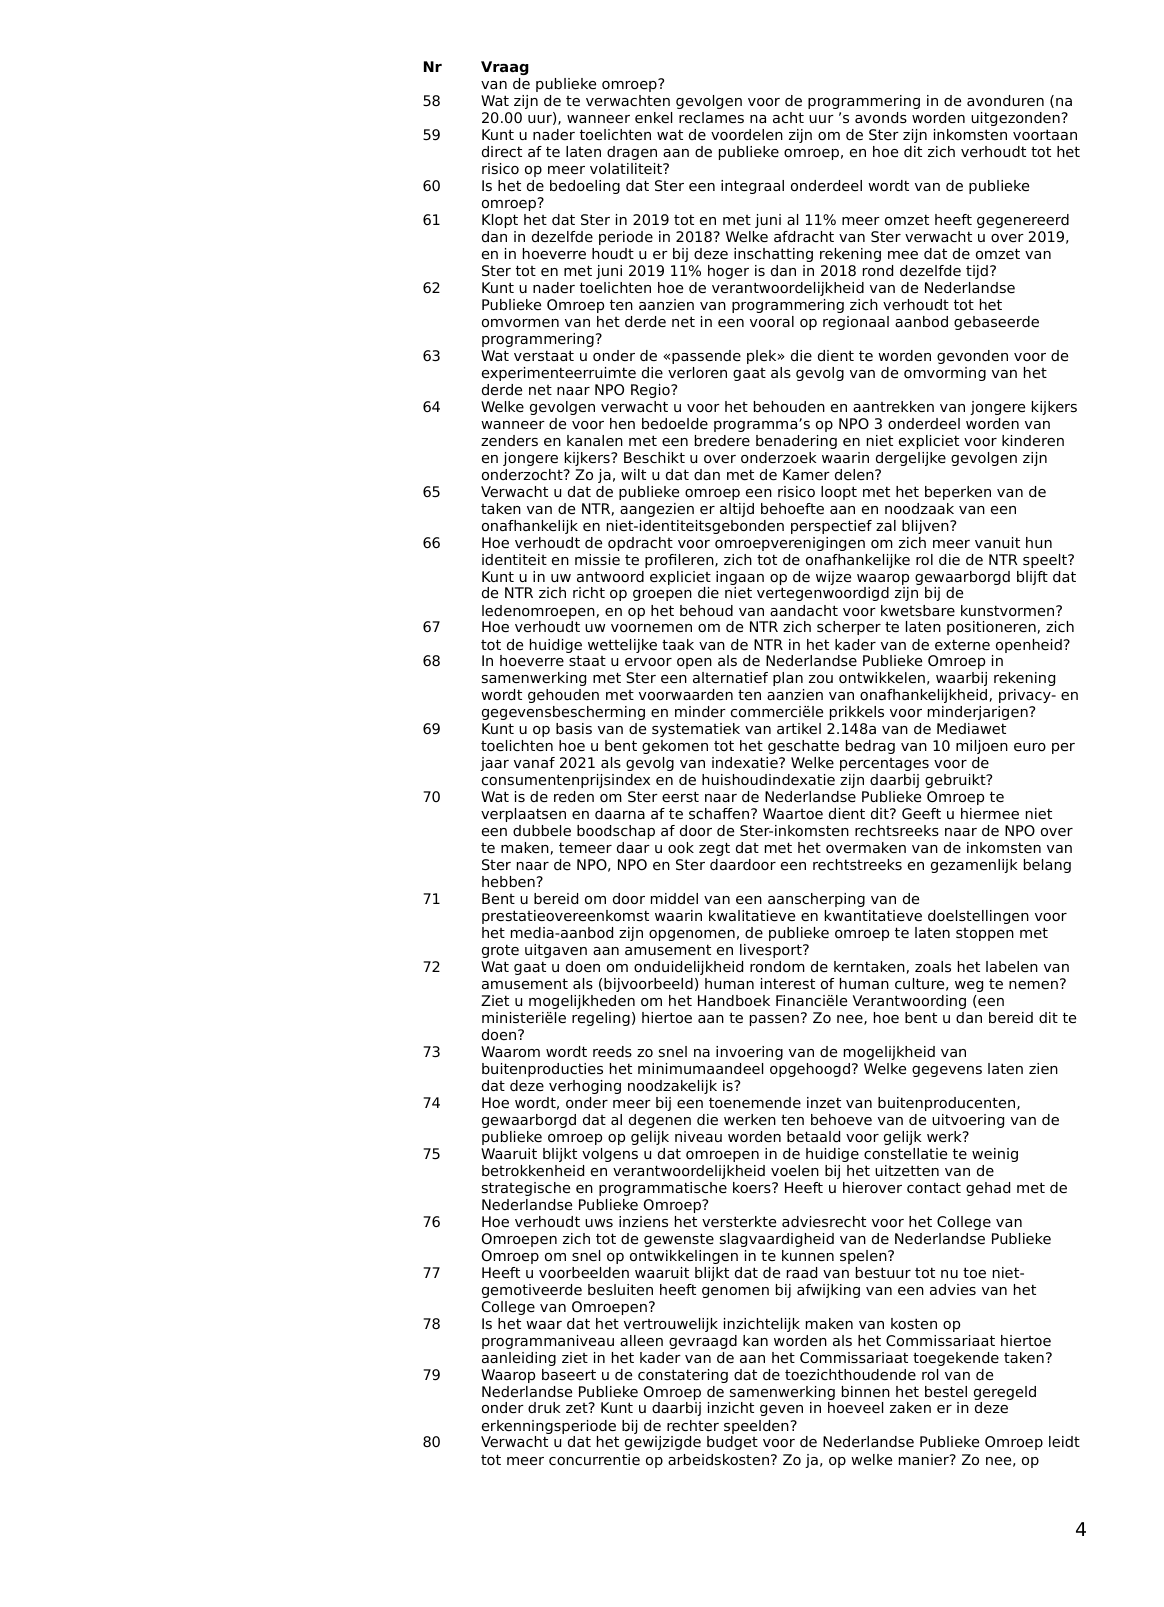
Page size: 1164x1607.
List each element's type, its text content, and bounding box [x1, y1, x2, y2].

table_cell 74 [422, 1095, 475, 1146]
table_cell 61 [422, 212, 475, 280]
table_cell Is het waar dat het vertrouwelijk inzichtelijk maken van kosten op programmaniveau alleen gevraagd kan worden als het Commissariaat hiertoe aanleiding ziet in het kader van de aan het Commissariaat toegekende taken? [475, 1316, 1087, 1366]
table_cell Wat gaat u doen om onduidelijkheid rondom de kerntaken, zoals het labelen van amusement als (bijvoorbeeld) human interest of human culture, weg te nemen? Ziet u mogelijkheden om het Handboek Financiële Verantwoording (een ministeriële regeling) hiertoe aan te passen? Zo nee, hoe bent u dan bereid dit te doen? [475, 959, 1087, 1044]
table_cell 67 [422, 619, 475, 653]
table_cell 73 [422, 1044, 475, 1095]
table_cell 70 [422, 789, 475, 891]
table_cell Is het de bedoeling dat Ster een integraal onderdeel wordt van de publieke omroep? [475, 178, 1087, 212]
table_cell Wat zijn de te verwachten gevolgen voor de programmering in de avonduren (na 20.00 uur), wanneer enkel reclames na acht uur ’s avonds worden uitgezonden? [475, 93, 1087, 127]
table_cell 64 [422, 399, 475, 483]
table_cell Kunt u op basis van de systematiek van artikel 2.148a van de Mediawet toelichten hoe u bent gekomen tot het geschatte bedrag van 10 miljoen euro per jaar vanaf 2021 als gevolg van indexatie? Welke percentages voor de consumentenprijsindex en de huishoudindexatie zijn daarbij gebruikt? [475, 721, 1087, 789]
table_cell Welke gevolgen verwacht u voor het behouden en aantrekken van jongere kijkers wanneer de voor hen bedoelde programma’s op NPO 3 onderdeel worden van zenders en kanalen met een bredere benadering en niet expliciet voor kinderen en jongere kijkers? Beschikt u over onderzoek waarin dergelijke gevolgen zijn onderzocht? Zo ja, wilt u dat dan met de Kamer delen? [475, 399, 1087, 483]
table_cell Klopt het dat Ster in 2019 tot en met juni al 11% meer omzet heeft gegenereerd dan in dezelfde periode in 2018? Welke afdracht van Ster verwacht u over 2019, en in hoeverre houdt u er bij deze inschatting rekening mee dat de omzet van Ster tot en met juni 2019 11% hoger is dan in 2018 rond dezelfde tijd? [475, 212, 1087, 280]
table_cell 77 [422, 1265, 475, 1316]
table_cell 60 [422, 178, 475, 212]
table_cell Hoe wordt, onder meer bij een toenemende inzet van buitenproducenten, gewaarborgd dat al degenen die werken ten behoeve van de uitvoering van de publieke omroep op gelijk niveau worden betaald voor gelijk werk? [475, 1095, 1087, 1146]
table_cell 58 [422, 93, 475, 127]
table_cell In hoeverre staat u ervoor open als de Nederlandse Publieke Omroep in samenwerking met Ster een alternatief plan zou ontwikkelen, waarbij rekening wordt gehouden met voorwaarden ten aanzien van onafhankelijkheid, privacy- en gegevensbescherming en minder commerciële prikkels voor minderjarigen? [475, 653, 1087, 721]
table_cell 80 [422, 1434, 475, 1468]
table_cell 79 [422, 1366, 475, 1434]
table_cell 65 [422, 484, 475, 534]
table_header Vraag [475, 59, 1087, 76]
table_cell Kunt u nader toelichten wat de voordelen zijn om de Ster zijn inkomsten voortaan direct af te laten dragen aan de publieke omroep, en hoe dit zich verhoudt tot het risico op meer volatiliteit? [475, 127, 1087, 178]
table_cell Verwacht u dat de publieke omroep een risico loopt met het beperken van de taken van de NTR, aangezien er altijd behoefte aan en noodzaak van een onafhankelijk en niet-identiteitsgebonden perspectief zal blijven? [475, 484, 1087, 534]
table_cell Wat verstaat u onder de «passende plek» die dient te worden gevonden voor de experimenteerruimte die verloren gaat als gevolg van de omvorming van het derde net naar NPO Regio? [475, 348, 1087, 399]
table_cell 72 [422, 959, 475, 1044]
table_cell Bent u bereid om door middel van een aanscherping van de prestatieovereenkomst waarin kwalitatieve en kwantitatieve doelstellingen voor het media-aanbod zijn opgenomen, de publieke omroep te laten stoppen met grote uitgaven aan amusement en livesport? [475, 891, 1087, 959]
table_cell Kunt u nader toelichten hoe de verantwoordelijkheid van de Nederlandse Publieke Omroep ten aanzien van programmering zich verhoudt tot het omvormen van het derde net in een vooral op regionaal aanbod gebaseerde programmering? [475, 280, 1087, 348]
table_cell 62 [422, 280, 475, 348]
table_cell Waarom wordt reeds zo snel na invoering van de mogelijkheid van buitenproducties het minimumaandeel opgehoogd? Welke gegevens laten zien dat deze verhoging noodzakelijk is? [475, 1044, 1087, 1095]
table_cell 69 [422, 721, 475, 789]
table_cell Heeft u voorbeelden waaruit blijkt dat de raad van bestuur tot nu toe niet-gemotiveerde besluiten heeft genomen bij afwijking van een advies van het College van Omroepen? [475, 1265, 1087, 1316]
table_cell 68 [422, 653, 475, 721]
table_cell Waarop baseert u de constatering dat de toezichthoudende rol van de Nederlandse Publieke Omroep de samenwerking binnen het bestel geregeld onder druk zet? Kunt u daarbij inzicht geven in hoeveel zaken er in deze erkenningsperiode bij de rechter speelden? [475, 1366, 1087, 1434]
table_cell 59 [422, 127, 475, 178]
table_cell Hoe verhoudt uws inziens het versterkte adviesrecht voor het College van Omroepen zich tot de gewenste slagvaardigheid van de Nederlandse Publieke Omroep om snel op ontwikkelingen in te kunnen spelen? [475, 1214, 1087, 1264]
table_cell 76 [422, 1214, 475, 1264]
table_cell van de publieke omroep? [475, 76, 1087, 93]
table_cell Wat is de reden om Ster eerst naar de Nederlandse Publieke Omroep te verplaatsen en daarna af te schaffen? Waartoe dient dit? Geeft u hiermee niet een dubbele boodschap af door de Ster-inkomsten rechtsreeks naar de NPO over te maken, temeer daar u ook zegt dat met het overmaken van de inkomsten van Ster naar de NPO, NPO en Ster daardoor een rechtstreeks en gezamenlijk belang hebben? [475, 789, 1087, 891]
table_cell 63 [422, 348, 475, 399]
table_cell 75 [422, 1146, 475, 1214]
table_cell 71 [422, 891, 475, 959]
table_cell Waaruit blijkt volgens u dat omroepen in de huidige constellatie te weinig betrokkenheid en verantwoordelijkheid voelen bij het uitzetten van de strategische en programmatische koers? Heeft u hierover contact gehad met de Nederlandse Publieke Omroep? [475, 1146, 1087, 1214]
table_header Nr [422, 59, 475, 76]
table_cell Verwacht u dat het gewijzigde budget voor de Nederlandse Publieke Omroep leidt tot meer concurrentie op arbeidskosten? Zo ja, op welke manier? Zo nee, op [475, 1434, 1087, 1468]
table_cell 66 [422, 535, 475, 619]
table_cell Hoe verhoudt uw voornemen om de NTR zich scherper te laten positioneren, zich tot de huidige wettelijke taak van de NTR in het kader van de externe openheid? [475, 619, 1087, 653]
table_cell [422, 76, 475, 93]
table_cell 78 [422, 1316, 475, 1366]
table_cell Hoe verhoudt de opdracht voor omroepverenigingen om zich meer vanuit hun identiteit en missie te profileren, zich tot de onafhankelijke rol die de NTR speelt? Kunt u in uw antwoord expliciet ingaan op de wijze waarop gewaarborgd blijft dat de NTR zich richt op groepen die niet vertegenwoordigd zijn bij de ledenomroepen, en op het behoud van aandacht voor kwetsbare kunstvormen? [475, 535, 1087, 619]
